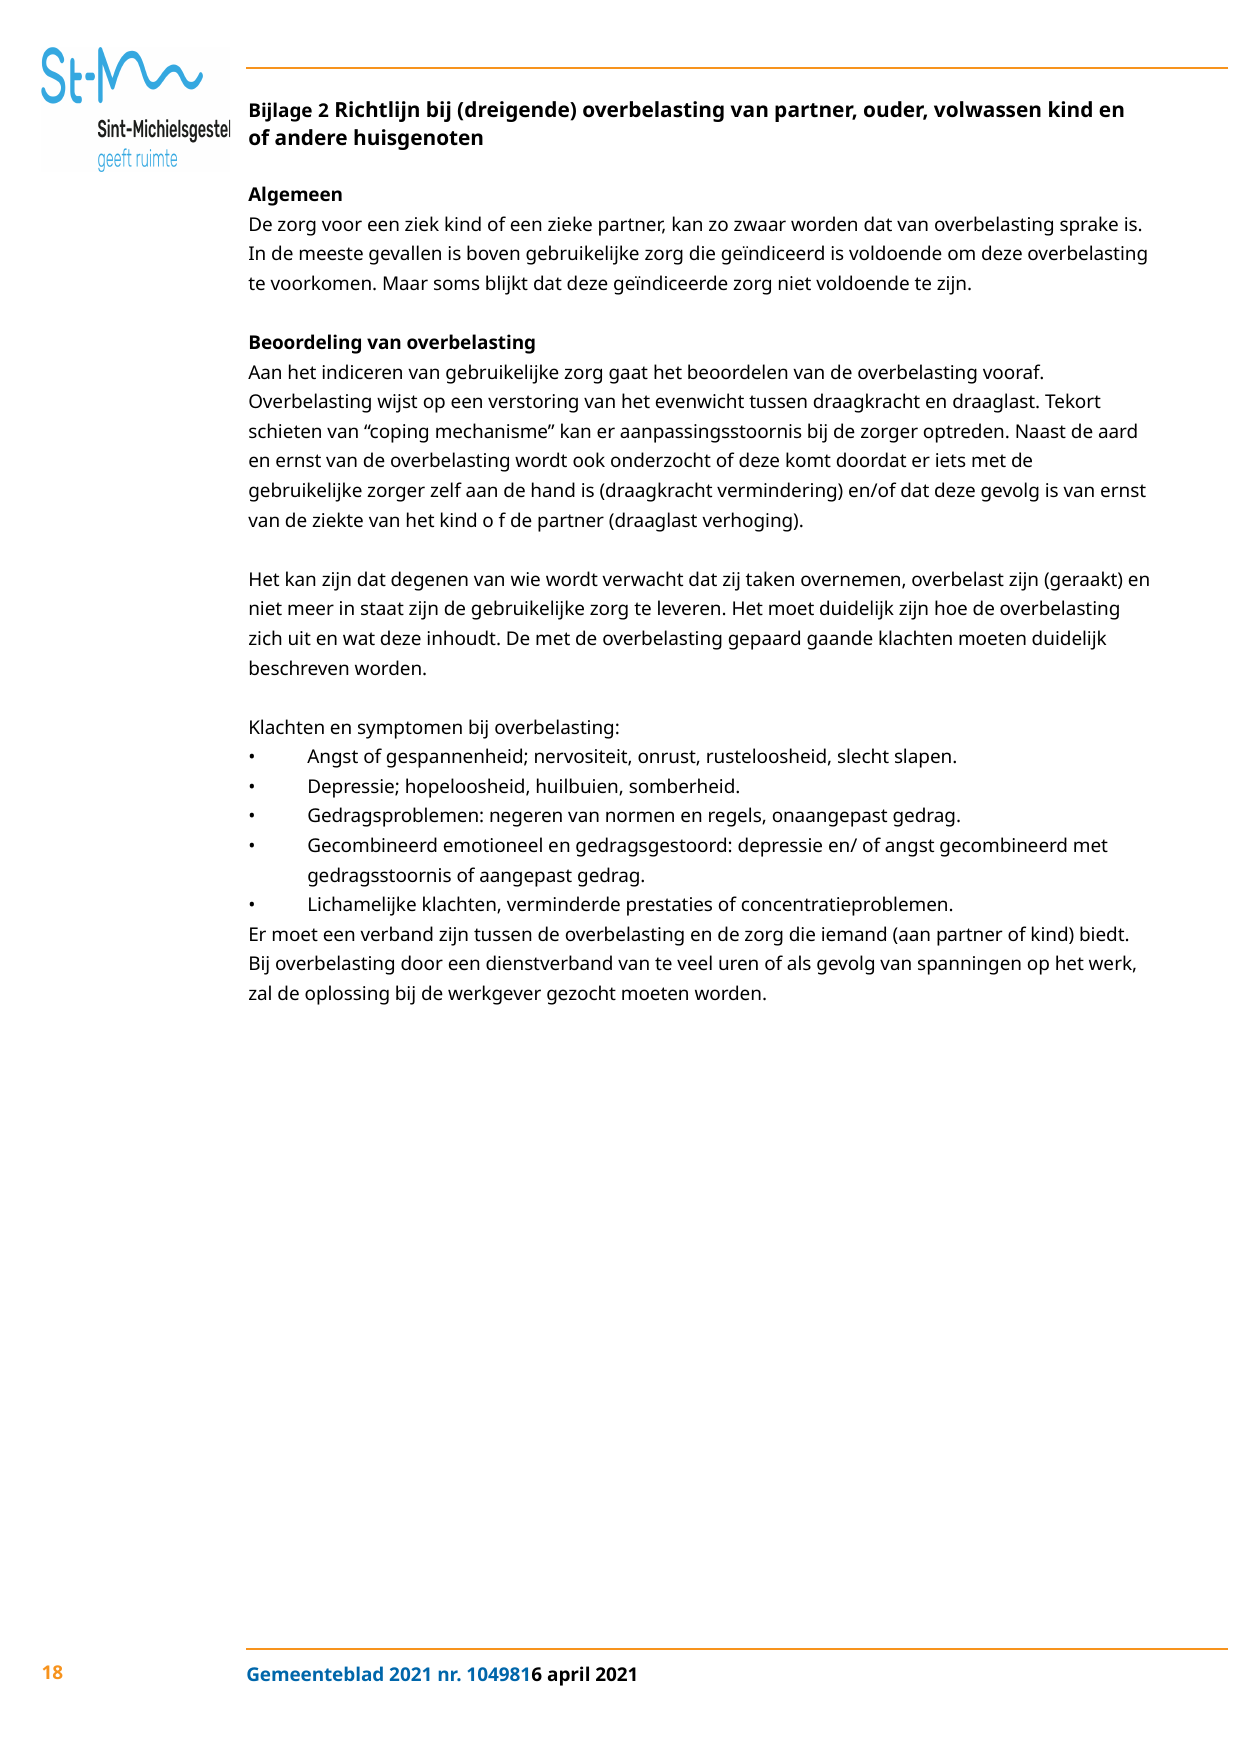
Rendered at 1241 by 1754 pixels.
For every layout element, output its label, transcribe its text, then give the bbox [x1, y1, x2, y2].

picture [41, 47, 231, 172]
list Angst of gespannenheid; nervositeit, onrust, rusteloosheid, slecht slapen. [248, 743, 1152, 769]
text Bijlage 2 Richtlijn bij (dreigende) overbelasting van partner, ouder, volwassen kind en of andere huisgenoten [248, 95, 1152, 152]
list Gedragsproblemen: negeren van normen en regels, onaangepast gedrag. [248, 803, 1152, 828]
text Er moet een verband zijn tussen de overbelasting en de zorg die iemand (aan partner of kind) biedt. Bij overbelasting door een dienstverband van te veel uren of als gevolg van spanningen op het werk, zal de oplossing bij de werkgever gezocht moeten worden. [248, 921, 1152, 1006]
list Lichamelijke klachten, verminderde prestaties of concentratieproblemen. [248, 891, 1152, 917]
text Het kan zijn dat degenen van wie wordt verwacht dat zij taken overnemen, overbelast zijn (geraakt) en niet meer in staat zijn de gebruikelijke zorg te leveren. Het moet duidelijk zijn hoe de overbelasting zich uit en wat deze inhoudt. De met de overbelasting gepaard gaande klachten moeten duidelijk beschreven worden. [248, 566, 1152, 680]
text Beoordeling van overbelasting [248, 329, 1152, 355]
text Klachten en symptomen bij overbelasting: [248, 714, 1152, 739]
text De zorg voor een ziek kind of een zieke partner, kan zo zwaar worden dat van overbelasting sprake is. In de meeste gevallen is boven gebruikelijke zorg die geïndiceerd is voldoende om deze overbelasting te voorkomen. Maar soms blijkt dat deze geïndiceerde zorg niet voldoende te zijn. [248, 211, 1152, 296]
list Gecombineerd emotioneel en gedragsgestoord: depressie en/ of angst gecombineerd met gedragsstoornis of aangepast gedrag. [248, 832, 1152, 887]
text Algemeen [248, 181, 1152, 207]
list Depressie; hopeloosheid, huilbuien, somberheid. [248, 773, 1152, 799]
text Aan het indiceren van gebruikelijke zorg gaat het beoordelen van de overbelasting vooraf. Overbelasting wijst op een verstoring van het evenwicht tussen draagkracht en draaglast. Tekort schieten van “coping mechanisme” kan er aanpassingsstoornis bij de zorger optreden. Naast de aard en ernst van de overbelasting wordt ook onderzocht of deze komt doordat er iets met de gebruikelijke zorger zelf aan de hand is (draagkracht vermindering) en/of dat deze gevolg is van ernst van de ziekte van het kind o f de partner (draaglast verhoging). [248, 359, 1152, 532]
